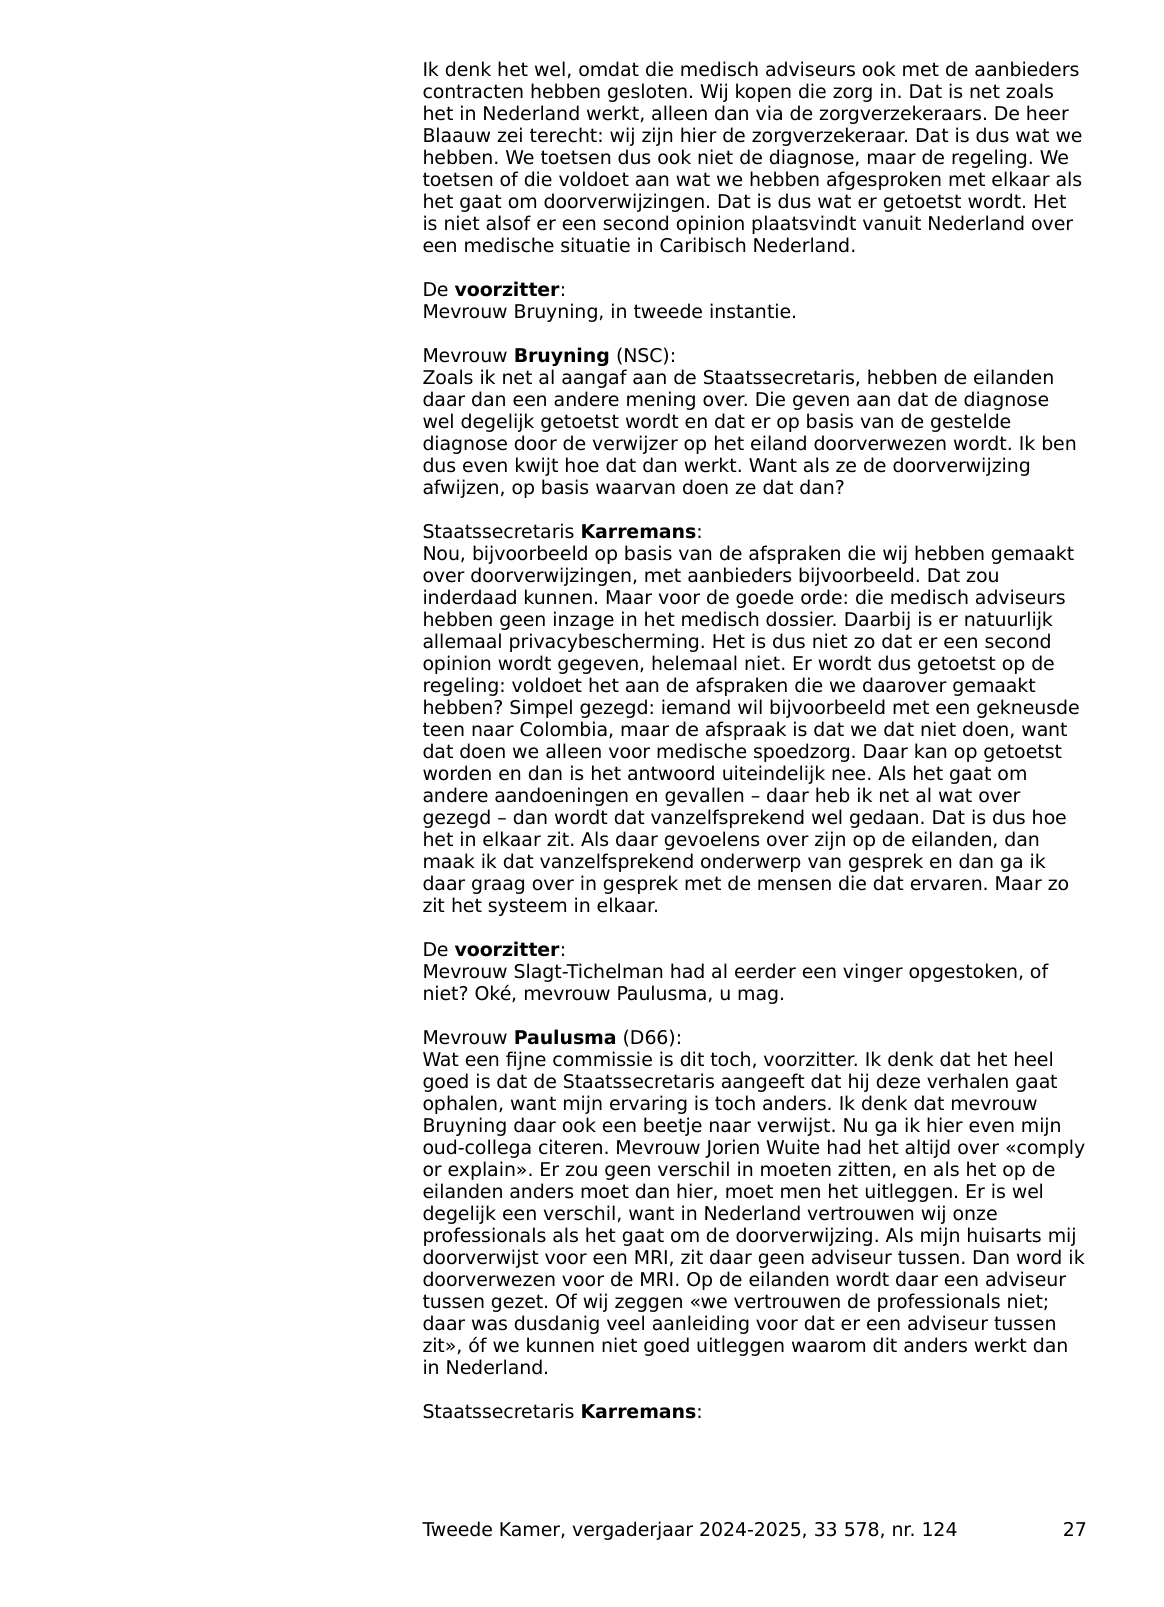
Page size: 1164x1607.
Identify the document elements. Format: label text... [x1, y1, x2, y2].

text Mevrouw Bruyning (NSC): [422, 345, 1087, 367]
text Mevrouw Bruyning, in tweede instantie. [422, 301, 1087, 323]
text Nou, bijvoorbeeld op basis van de afspraken die wij hebben gemaakt over doorverwijzingen, met aanbieders bijvoorbeeld. Dat zou inderdaad kunnen. Maar voor de goede orde: die medisch adviseurs hebben geen inzage in het medisch dossier. Daarbij is er natuurlijk allemaal privacybescherming. Het is dus niet zo dat er een second opinion wordt gegeven, helemaal niet. Er wordt dus getoetst op de regeling: voldoet het aan de afspraken die we daarover gemaakt hebben? Simpel gezegd: iemand wil bijvoorbeeld met een gekneusde teen naar Colombia, maar de afspraak is dat we dat niet doen, want dat doen we alleen voor medische spoedzorg. Daar kan op getoetst worden en dan is het antwoord uiteindelijk nee. Als het gaat om andere aandoeningen en gevallen – daar heb ik net al wat over gezegd – dan wordt dat vanzelfsprekend wel gedaan. Dat is dus hoe het in elkaar zit. Als daar gevoelens over zijn op de eilanden, dan maak ik dat vanzelfsprekend onderwerp van gesprek en dan ga ik daar graag over in gesprek met de mensen die dat ervaren. Maar zo zit het systeem in elkaar. [422, 543, 1087, 917]
text Staatssecretaris Karremans: [422, 1401, 1087, 1423]
text Ik denk het wel, omdat die medisch adviseurs ook met de aanbieders contracten hebben gesloten. Wij kopen die zorg in. Dat is net zoals het in Nederland werkt, alleen dan via de zorgverzekeraars. De heer Blaauw zei terecht: wij zijn hier de zorgverzekeraar. Dat is dus wat we hebben. We toetsen dus ook niet de diagnose, maar de regeling. We toetsen of die voldoet aan wat we hebben afgesproken met elkaar als het gaat om doorverwijzingen. Dat is dus wat er getoetst wordt. Het is niet alsof er een second opinion plaatsvindt vanuit Nederland over een medische situatie in Caribisch Nederland. [422, 59, 1087, 257]
text Wat een fijne commissie is dit toch, voorzitter. Ik denk dat het heel goed is dat de Staatssecretaris aangeeft dat hij deze verhalen gaat ophalen, want mijn ervaring is toch anders. Ik denk dat mevrouw Bruyning daar ook een beetje naar verwijst. Nu ga ik hier even mijn oud-collega citeren. Mevrouw Jorien Wuite had het altijd over «comply or explain». Er zou geen verschil in moeten zitten, en als het op de eilanden anders moet dan hier, moet men het uitleggen. Er is wel degelijk een verschil, want in Nederland vertrouwen wij onze professionals als het gaat om de doorverwijzing. Als mijn huisarts mij doorverwijst voor een MRI, zit daar geen adviseur tussen. Dan word ik doorverwezen voor de MRI. Op de eilanden wordt daar een adviseur tussen gezet. Of wij zeggen «we vertrouwen de professionals niet; daar was dusdanig veel aanleiding voor dat er een adviseur tussen zit», óf we kunnen niet goed uitleggen waarom dit anders werkt dan in Nederland. [422, 1049, 1087, 1379]
text Staatssecretaris Karremans: [422, 521, 1087, 543]
text De voorzitter: [422, 939, 1087, 961]
text Zoals ik net al aangaf aan de Staatssecretaris, hebben de eilanden daar dan een andere mening over. Die geven aan dat de diagnose wel degelijk getoetst wordt en dat er op basis van de gestelde diagnose door de verwijzer op het eiland doorverwezen wordt. Ik ben dus even kwijt hoe dat dan werkt. Want als ze de doorverwijzing afwijzen, op basis waarvan doen ze dat dan? [422, 367, 1087, 499]
text Mevrouw Paulusma (D66): [422, 1027, 1087, 1049]
text De voorzitter: [422, 279, 1087, 301]
text Mevrouw Slagt-Tichelman had al eerder een vinger opgestoken, of niet? Oké, mevrouw Paulusma, u mag. [422, 961, 1087, 1005]
